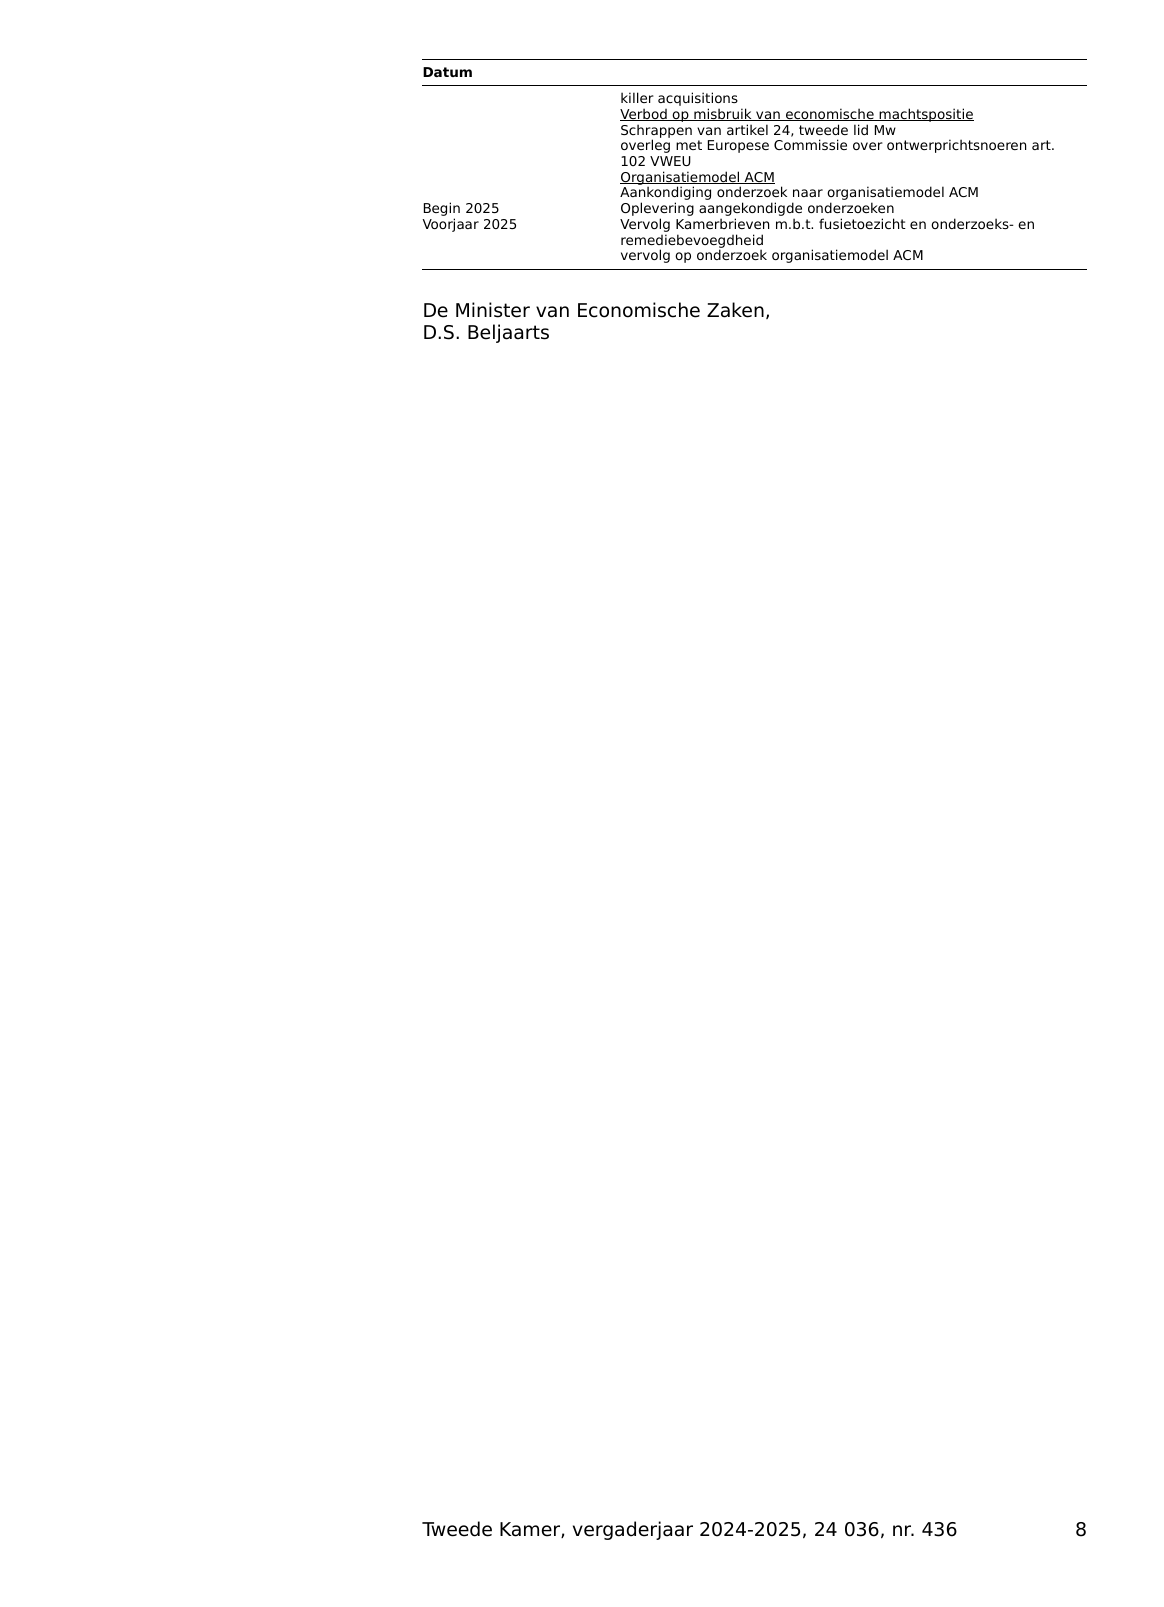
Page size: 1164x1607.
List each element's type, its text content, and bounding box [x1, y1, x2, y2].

table_cell killer acquisitions Verbod op misbruik van economische machtspositie Schrappen van artikel 24, tweede lid Mw overleg met Europese Commissie over ontwerprichtsnoeren art. 102 VWEU Organisatiemodel ACM Aankondiging onderzoek naar organisatiemodel ACM [614, 86, 1087, 201]
table_cell Begin 2025 [422, 201, 614, 217]
table_header Datum [422, 60, 1087, 85]
table_cell Vervolg Kamerbrieven m.b.t. fusietoezicht en onderzoeks- en remediebevoegdheid vervolg op onderzoek organisatiemodel ACM [614, 217, 1087, 269]
table_cell Voorjaar 2025 [422, 217, 614, 269]
table_cell Oplevering aangekondigde onderzoeken [614, 201, 1087, 217]
text De Minister van Economische Zaken, D.S. Beljaarts [422, 300, 1087, 344]
table_cell [422, 86, 614, 201]
